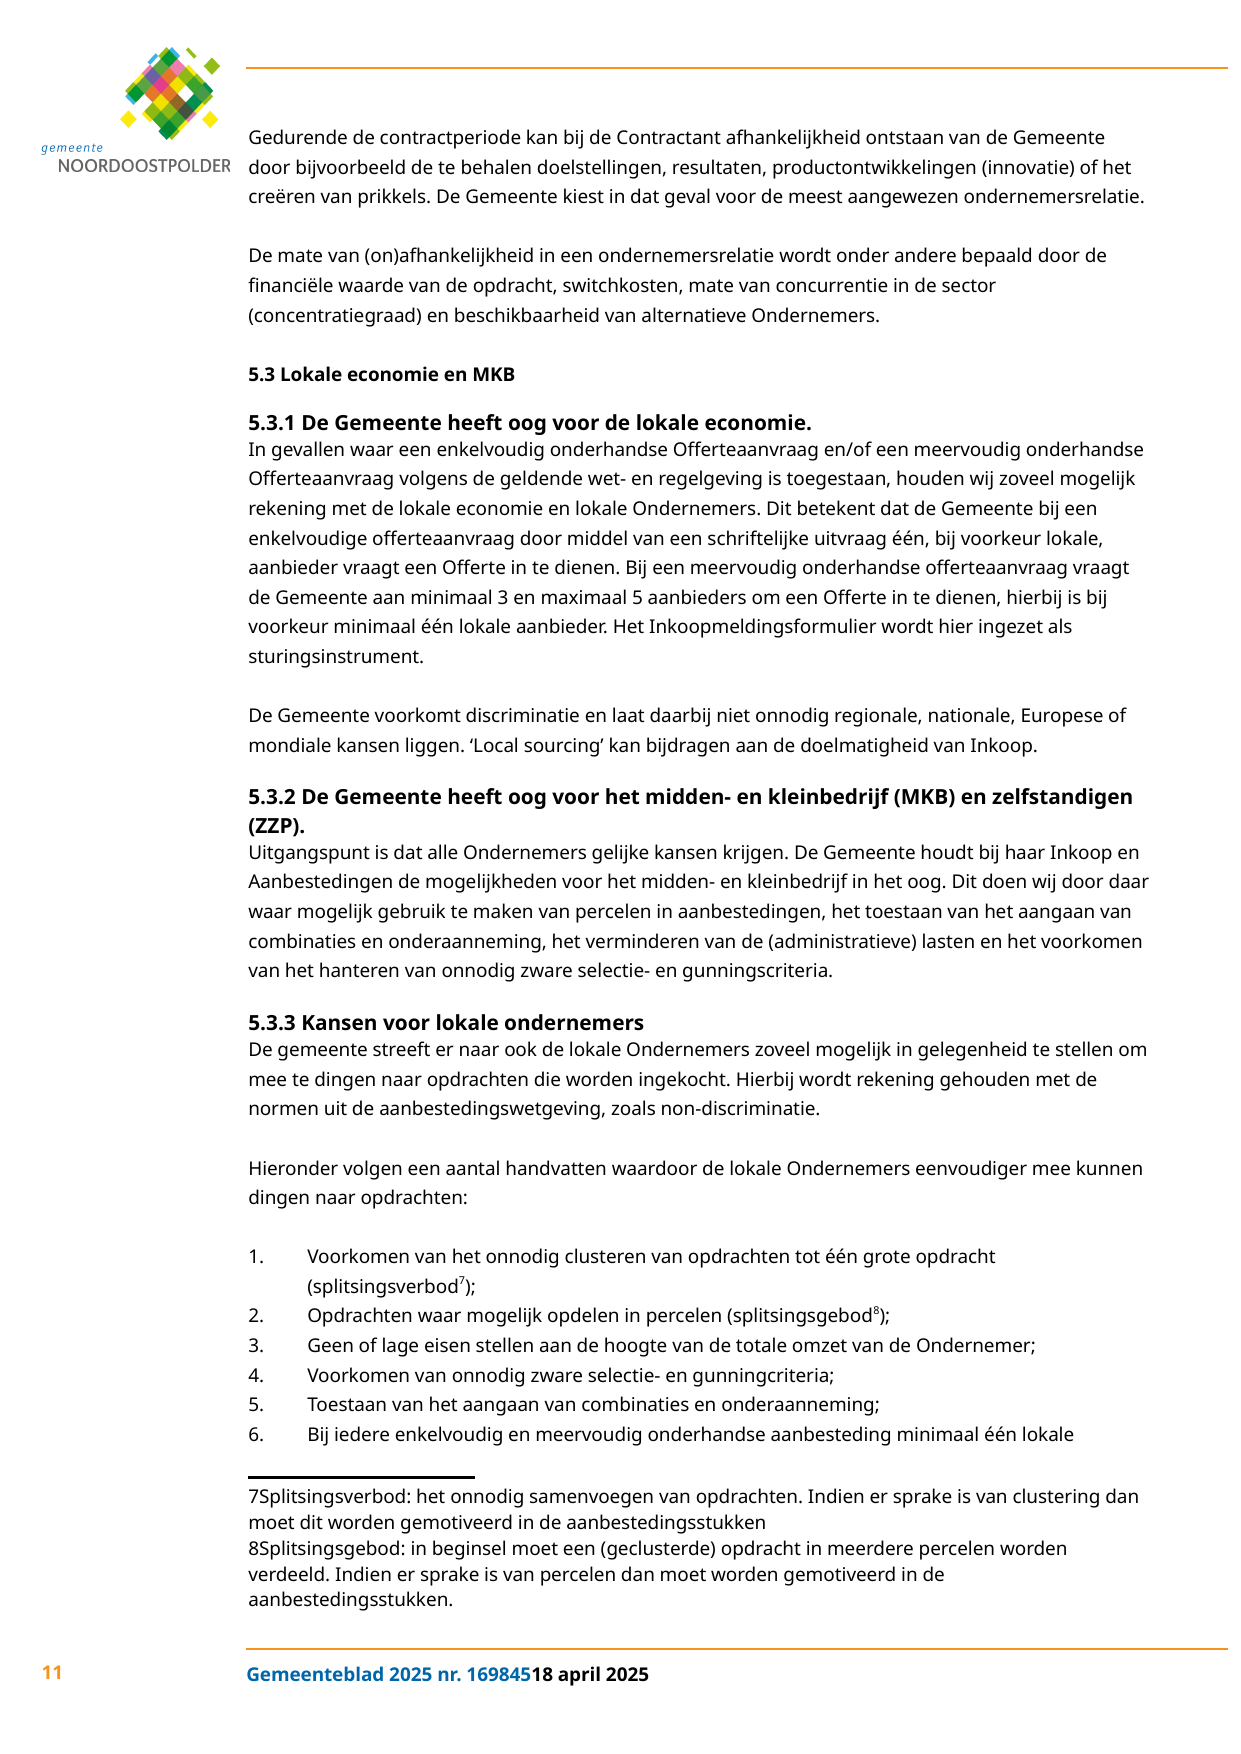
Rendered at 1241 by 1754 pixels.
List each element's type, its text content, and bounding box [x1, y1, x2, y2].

list Splitsingsgebod: in beginsel moet een (geclusterde) opdracht in meerdere percelen worden verdeeld. Indien er sprake is van percelen dan moet worden gemotiveerd in de aanbestedingsstukken. [248, 1535, 1152, 1612]
text 5.3 Lokale economie en MKB [248, 361, 1152, 387]
list Toestaan van het aangaan van combinaties en onderaanneming; [248, 1391, 1152, 1417]
text Uitgangspunt is dat alle Ondernemers gelijke kansen krijgen. De Gemeente houdt bij haar Inkoop en Aanbestedingen de mogelijkheden voor het midden- en kleinbedrijf in het oog. Dit doen wij door daar waar mogelijk gebruik te maken van percelen in aanbestedingen, het toestaan van het aangaan van combinaties en onderaanneming, het verminderen van de (administratieve) lasten en het voorkomen van het hanteren van onnodig zware selectie- en gunningscriteria. [248, 839, 1152, 983]
text 5.3.2 De Gemeente heeft oog voor het midden- en kleinbedrijf (MKB) en zelfstandigen (ZZP). [248, 782, 1152, 839]
list Voorkomen van het onnodig clusteren van opdrachten tot één grote opdracht (splitsingsverbod); [248, 1243, 1152, 1299]
text De mate van (on)afhankelijkheid in een ondernemersrelatie wordt onder andere bepaald door de financiële waarde van de opdracht, switchkosten, mate van concurrentie in de sector (concentratiegraad) en beschikbaarheid van alternatieve Ondernemers. [248, 243, 1152, 328]
text In gevallen waar een enkelvoudig onderhandse Offerteaanvraag en/of een meervoudig onderhandse Offerteaanvraag volgens de geldende wet- en regelgeving is toegestaan, houden wij zoveel mogelijk rekening met de lokale economie en lokale Ondernemers. Dit betekent dat de Gemeente bij een enkelvoudige offerteaanvraag door middel van een schriftelijke uitvraag één, bij voorkeur lokale, aanbieder vraagt een Offerte in te dienen. Bij een meervoudig onderhandse offerteaanvraag vraagt de Gemeente aan minimaal 3 en maximaal 5 aanbieders om een Offerte in te dienen, hierbij is bij voorkeur minimaal één lokale aanbieder. Het Inkoopmeldingsformulier wordt hier ingezet als sturingsinstrument. [248, 436, 1152, 669]
list Opdrachten waar mogelijk opdelen in percelen (splitsingsgebod); [248, 1303, 1152, 1328]
list Geen of lage eisen stellen aan de hoogte van de totale omzet van de Ondernemer; [248, 1332, 1152, 1358]
text Hieronder volgen een aantal handvatten waardoor de lokale Ondernemers eenvoudiger mee kunnen dingen naar opdrachten: [248, 1155, 1152, 1210]
picture [41, 47, 231, 172]
list Voorkomen van onnodig zware selectie- en gunningcriteria; [248, 1362, 1152, 1387]
list Splitsingsverbod: het onnodig samenvoegen van opdrachten. Indien er sprake is van clustering dan moet dit worden gemotiveerd in de aanbestedingsstukken [248, 1483, 1152, 1535]
list Bij iedere enkelvoudig en meervoudig onderhandse aanbesteding minimaal één lokale [248, 1421, 1152, 1447]
text 5.3.1 De Gemeente heeft oog voor de lokale economie. [248, 408, 1152, 436]
text De Gemeente voorkomt discriminatie en laat daarbij niet onnodig regionale, nationale, Europese of mondiale kansen liggen. ‘Local sourcing’ kan bijdragen aan de doelmatigheid van Inkoop. [248, 702, 1152, 758]
text Gedurende de contractperiode kan bij de Contractant afhankelijkheid ontstaan van de Gemeente door bijvoorbeeld de te behalen doelstellingen, resultaten, productontwikkelingen (innovatie) of het creëren van prikkels. De Gemeente kiest in dat geval voor de meest aangewezen ondernemersrelatie. [248, 124, 1152, 209]
text De gemeente streeft er naar ook de lokale Ondernemers zoveel mogelijk in gelegenheid te stellen om mee te dingen naar opdrachten die worden ingekocht. Hierbij wordt rekening gehouden met de normen uit de aanbestedingswetgeving, zoals non-discriminatie. [248, 1036, 1152, 1121]
text 5.3.3 Kansen voor lokale ondernemers [248, 1008, 1152, 1036]
